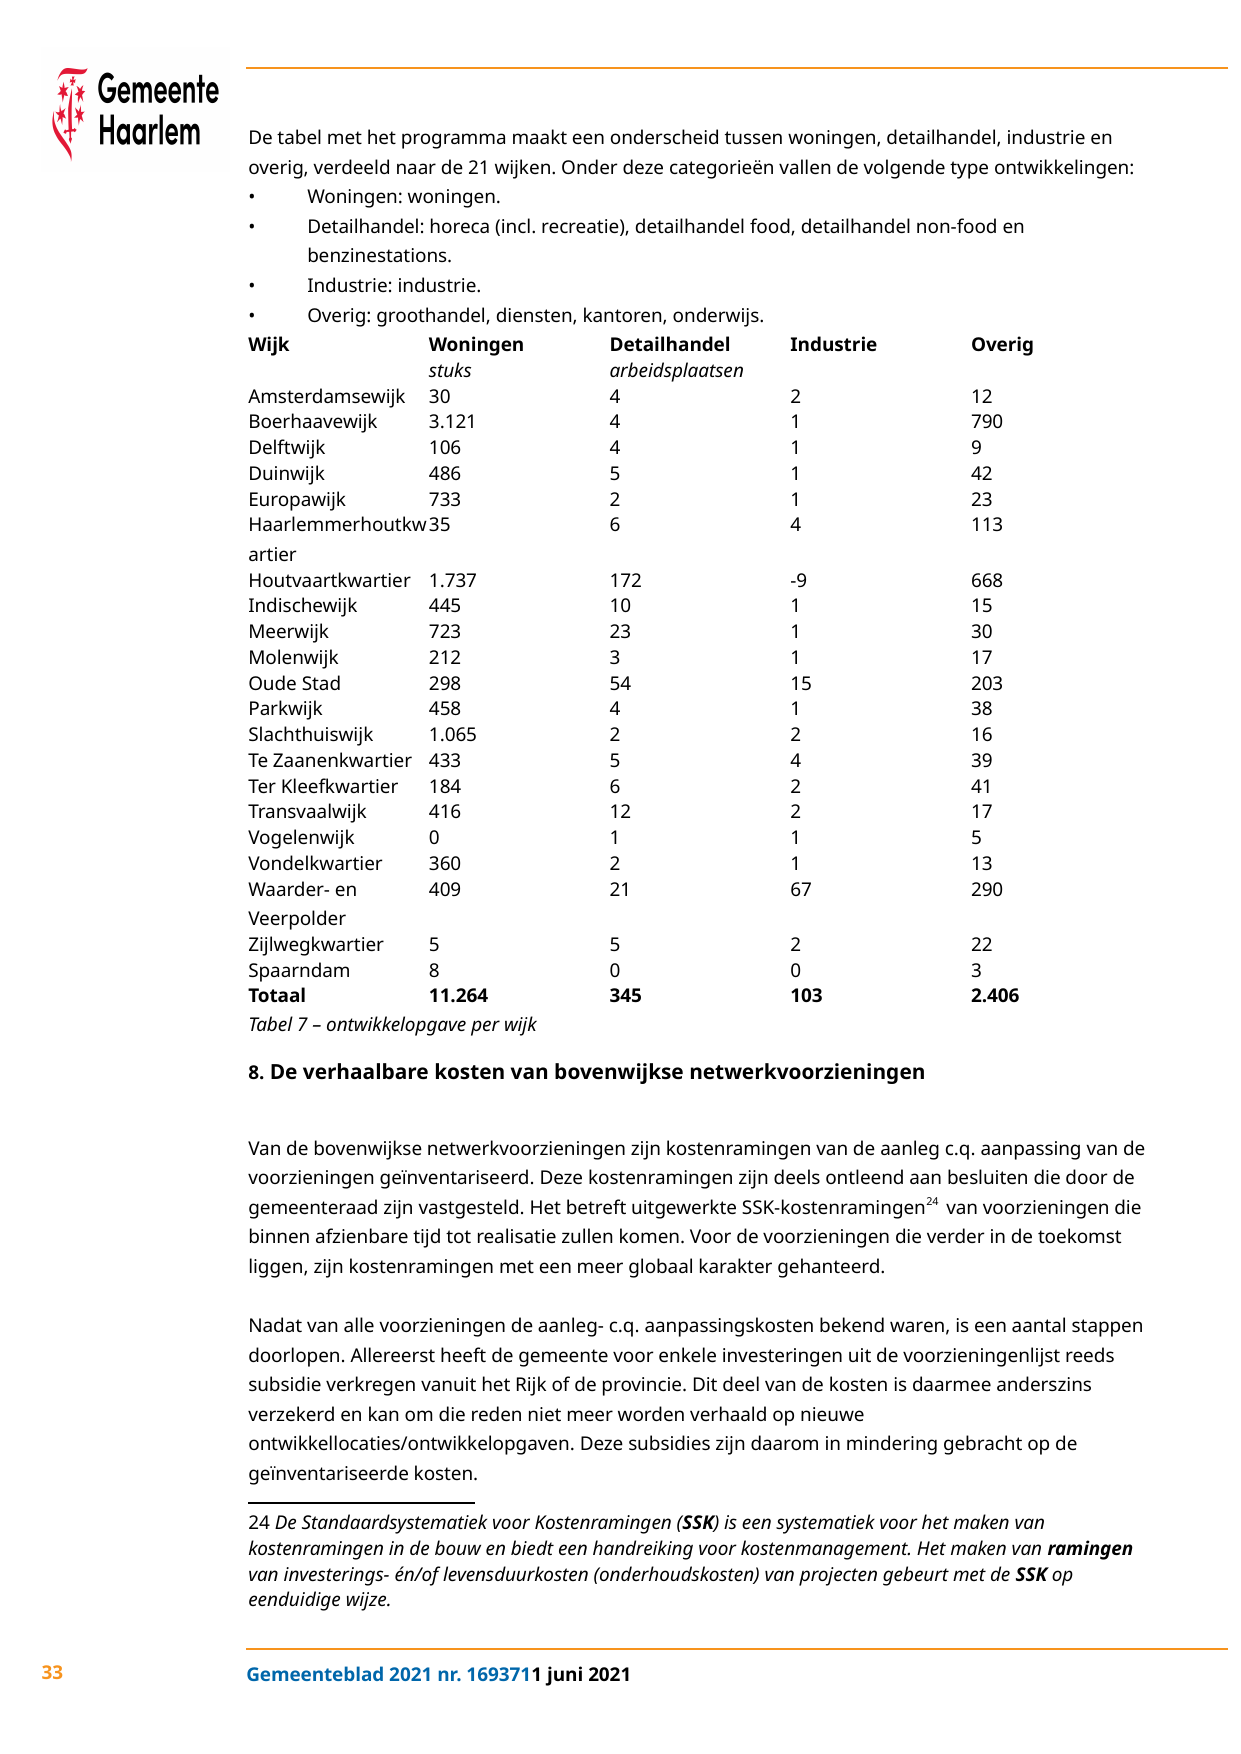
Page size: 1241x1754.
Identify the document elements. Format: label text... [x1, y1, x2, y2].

table_cell 0 [429, 824, 609, 850]
table_header Industrie [790, 332, 971, 357]
table_cell 4 [609, 435, 790, 460]
table_cell 2 [790, 383, 971, 409]
table_cell 6 [609, 512, 790, 567]
table_cell 290 [971, 876, 1152, 931]
table_cell 15 [971, 593, 1152, 618]
table_cell 4 [609, 409, 790, 434]
table_cell 4 [609, 696, 790, 721]
table_header Wijk [248, 332, 429, 357]
text De tabel met het programma maakt een onderscheid tussen woningen, detailhandel, industrie en overig, verdeeld naar de 21 wijken. Onder deze categorieën vallen de volgende type ontwikkelingen: [248, 124, 1152, 180]
table_cell 409 [429, 876, 609, 931]
table_cell Boerhaavewijk [248, 409, 429, 434]
table_cell Zijlwegkwartier [248, 931, 429, 957]
text Tabel 7 – ontwikkelopgave per wijk [248, 1011, 1152, 1037]
table_cell 1 [790, 850, 971, 876]
table_cell 35 [429, 512, 609, 567]
table_cell 23 [609, 619, 790, 644]
table_cell Haarlemmerhoutkwartier [248, 512, 429, 567]
table_cell 5 [609, 747, 790, 773]
table_cell stuks [429, 357, 609, 383]
table_cell Delftwijk [248, 435, 429, 460]
table_cell [248, 357, 429, 383]
table_cell 9 [971, 435, 1152, 460]
table_cell 2 [790, 721, 971, 747]
table_cell Spaarndam [248, 957, 429, 982]
table_cell 4 [790, 512, 971, 567]
table_cell 41 [971, 773, 1152, 798]
table_cell 1 [609, 824, 790, 850]
table_cell 12 [609, 799, 790, 824]
text De Standaardsystematiek voor Kostenramingen (SSK) is een systematiek voor het maken van kostenramingen in de bouw en biedt een handreiking voor kostenmanagement. Het maken van ramingen van investerings- én/of levensduurkosten (onderhoudskosten) van projecten gebeurt met de SSK op eenduidige wijze. [248, 1509, 1152, 1612]
table_cell Vondelkwartier [248, 850, 429, 876]
table_cell 1 [790, 409, 971, 434]
picture [41, 47, 231, 172]
table_cell Amsterdamsewijk [248, 383, 429, 409]
table_cell 203 [971, 670, 1152, 696]
table_cell 12 [971, 383, 1152, 409]
table_cell 668 [971, 567, 1152, 593]
table_cell 106 [429, 435, 609, 460]
table_cell 8 [429, 957, 609, 982]
table_cell Te Zaanenkwartier [248, 747, 429, 773]
table_cell Waarder- en Veerpolder [248, 876, 429, 931]
table_cell 416 [429, 799, 609, 824]
list Industrie: industrie. [248, 272, 1152, 298]
table_cell 723 [429, 619, 609, 644]
table_cell Ter Kleefkwartier [248, 773, 429, 798]
table_cell 212 [429, 644, 609, 670]
table_cell 0 [609, 957, 790, 982]
text Van de bovenwijkse netwerkvoorzieningen zijn kostenramingen van de aanleg c.q. aanpassing van de voorzieningen geïnventariseerd. Deze kostenramingen zijn deels ontleend aan besluiten die door de gemeenteraad zijn vastgesteld. Het betreft uitgewerkte SSK-kostenramingen van voorzieningen die binnen afzienbare tijd tot realisatie zullen komen. Voor de voorzieningen die verder in de toekomst liggen, zijn kostenramingen met een meer globaal karakter gehanteerd. [248, 1135, 1152, 1279]
table_cell 6 [609, 773, 790, 798]
table_cell 11.264 [429, 983, 609, 1008]
table_cell 22 [971, 931, 1152, 957]
table_cell 15 [790, 670, 971, 696]
table_cell 5 [971, 824, 1152, 850]
table_cell 21 [609, 876, 790, 931]
text 8. De verhaalbare kosten van bovenwijkse netwerkvoorzieningen [248, 1057, 1152, 1086]
table_cell 1.737 [429, 567, 609, 593]
table_cell 10 [609, 593, 790, 618]
table_cell 1 [790, 435, 971, 460]
table_cell 103 [790, 983, 971, 1008]
table_cell 1 [790, 619, 971, 644]
table_cell 38 [971, 696, 1152, 721]
table_cell 1 [790, 696, 971, 721]
table_cell Transvaalwijk [248, 799, 429, 824]
table_cell 360 [429, 850, 609, 876]
table_cell 39 [971, 747, 1152, 773]
table_cell 2 [609, 486, 790, 512]
table_cell 3 [609, 644, 790, 670]
table_cell -9 [790, 567, 971, 593]
table_cell 1 [790, 644, 971, 670]
table_cell 486 [429, 460, 609, 486]
table_cell Duinwijk [248, 460, 429, 486]
table_cell 54 [609, 670, 790, 696]
table_cell 23 [971, 486, 1152, 512]
table_cell Oude Stad [248, 670, 429, 696]
list Woningen: woningen. [248, 183, 1152, 209]
table_cell 1 [790, 593, 971, 618]
table_cell 113 [971, 512, 1152, 567]
table_cell 3.121 [429, 409, 609, 434]
table_cell 298 [429, 670, 609, 696]
table_cell 458 [429, 696, 609, 721]
table_cell 2.406 [971, 983, 1152, 1008]
list Overig: groothandel, diensten, kantoren, onderwijs. [248, 302, 1152, 328]
table_cell 4 [609, 383, 790, 409]
table_cell 1 [790, 460, 971, 486]
table_cell 433 [429, 747, 609, 773]
table_cell Houtvaartkwartier [248, 567, 429, 593]
table_cell 30 [429, 383, 609, 409]
table_cell 30 [971, 619, 1152, 644]
table_cell 0 [790, 957, 971, 982]
table_cell arbeidsplaatsen [609, 357, 1152, 383]
table_cell 733 [429, 486, 609, 512]
table_cell 1 [790, 824, 971, 850]
table_cell 172 [609, 567, 790, 593]
table_cell 13 [971, 850, 1152, 876]
table_cell 5 [429, 931, 609, 957]
table_cell 4 [790, 747, 971, 773]
table_cell 1 [790, 486, 971, 512]
table_cell Europawijk [248, 486, 429, 512]
text Nadat van alle voorzieningen de aanleg- c.q. aanpassingskosten bekend waren, is een aantal stappen doorlopen. Allereerst heeft de gemeente voor enkele investeringen uit de voorzieningenlijst reeds subsidie verkregen vanuit het Rijk of de provincie. Dit deel van de kosten is daarmee anderszins verzekerd en kan om die reden niet meer worden verhaald op nieuwe ontwikkellocaties/ontwikkelopgaven. Deze subsidies zijn daarom in mindering gebracht op de geïnventariseerde kosten. [248, 1312, 1152, 1486]
table_header Detailhandel [609, 332, 790, 357]
table_cell Meerwijk [248, 619, 429, 644]
table_cell 790 [971, 409, 1152, 434]
table_cell 42 [971, 460, 1152, 486]
table_cell Slachthuiswijk [248, 721, 429, 747]
table_cell 17 [971, 644, 1152, 670]
table_cell 345 [609, 983, 790, 1008]
table_cell 445 [429, 593, 609, 618]
table_cell 2 [790, 931, 971, 957]
table_cell Totaal [248, 983, 429, 1008]
table_cell 2 [609, 850, 790, 876]
table_header Overig [971, 332, 1152, 357]
table_cell 5 [609, 460, 790, 486]
table_cell Indischewijk [248, 593, 429, 618]
table_cell Molenwijk [248, 644, 429, 670]
table_cell Parkwijk [248, 696, 429, 721]
table_header Woningen [429, 332, 609, 357]
table_cell 17 [971, 799, 1152, 824]
table_cell 2 [790, 773, 971, 798]
table_cell 1.065 [429, 721, 609, 747]
table_cell 3 [971, 957, 1152, 982]
table_cell 16 [971, 721, 1152, 747]
table_cell 67 [790, 876, 971, 931]
list Detailhandel: horeca (incl. recreatie), detailhandel food, detailhandel non-food en benzinestations. [248, 213, 1152, 268]
table_cell 2 [790, 799, 971, 824]
table_cell 5 [609, 931, 790, 957]
table_cell Vogelenwijk [248, 824, 429, 850]
table_cell 184 [429, 773, 609, 798]
table_cell 2 [609, 721, 790, 747]
